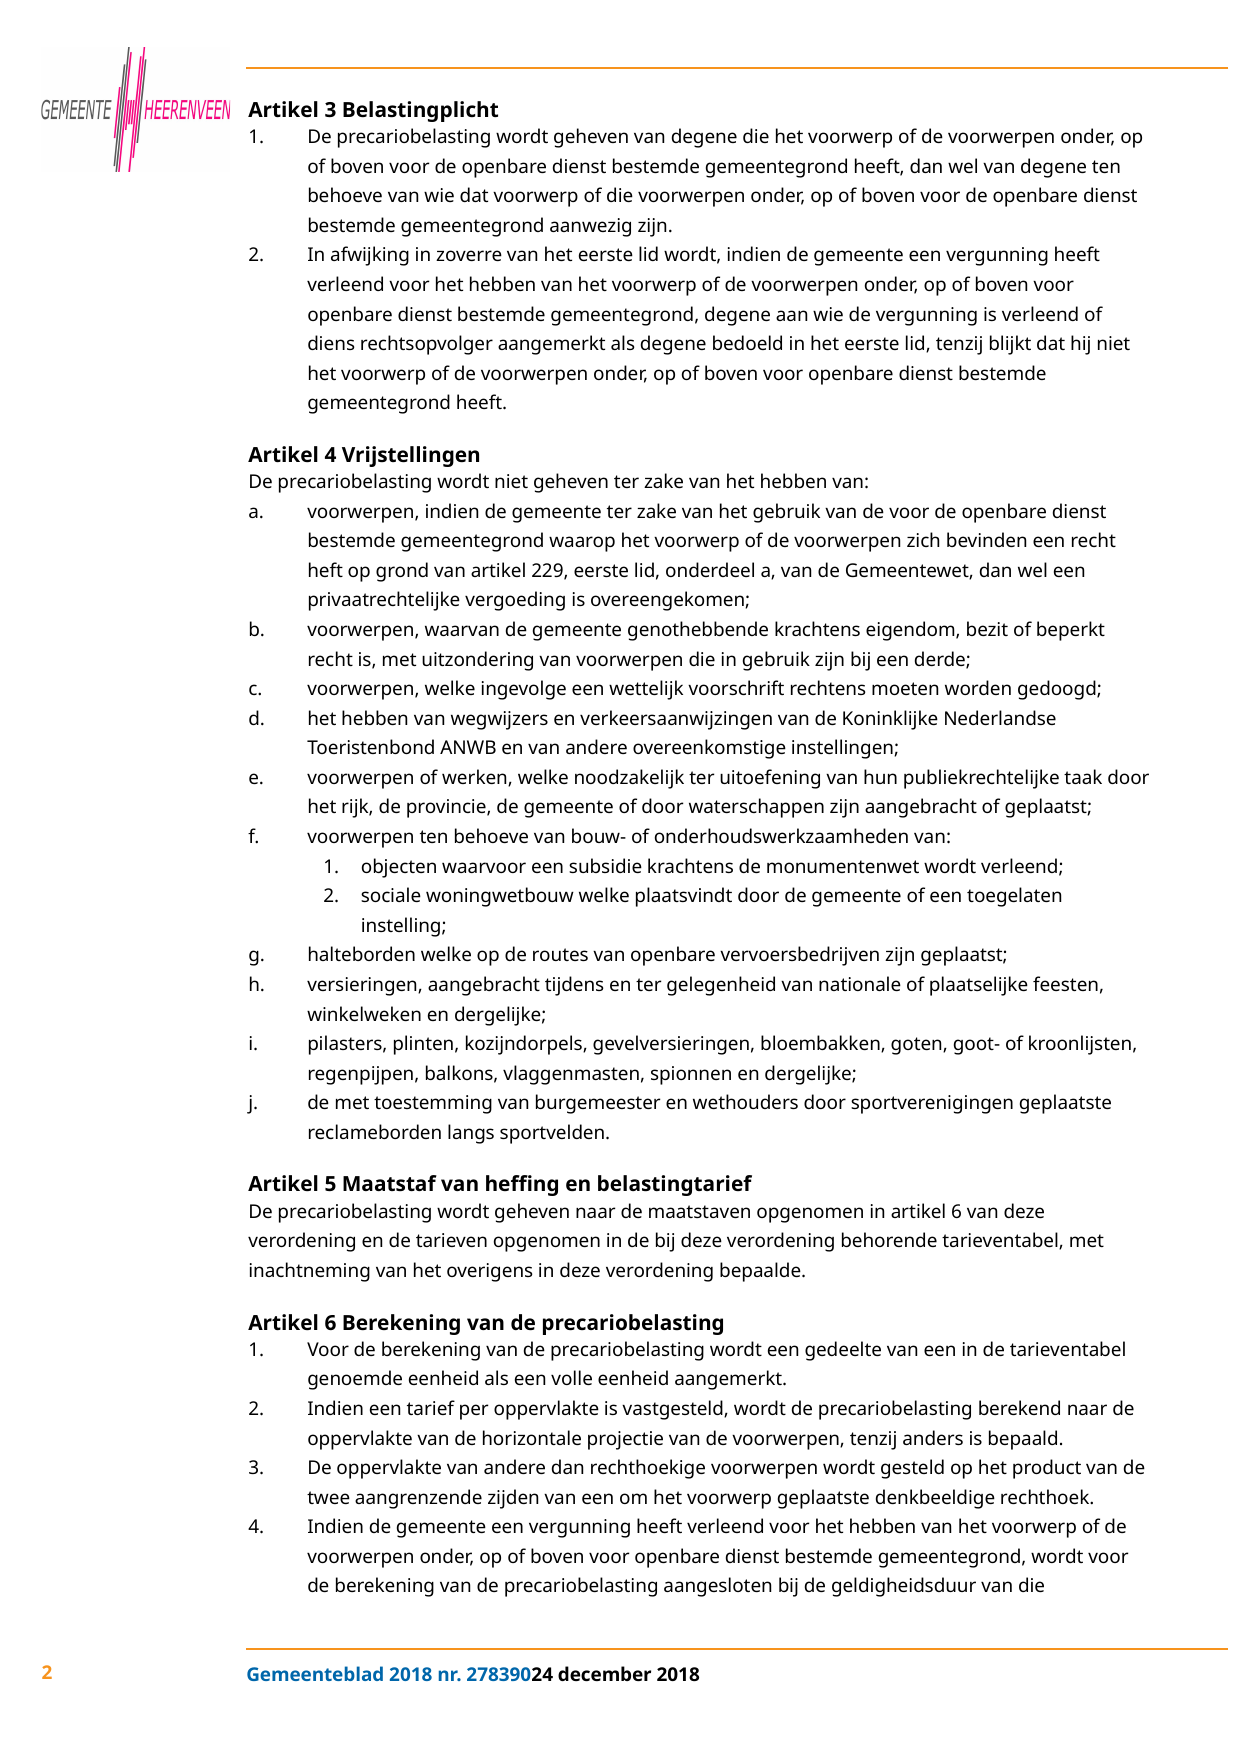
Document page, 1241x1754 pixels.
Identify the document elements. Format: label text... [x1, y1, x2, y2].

list pilasters, plinten, kozijndorpels, gevelversieringen, bloembakken, goten, goot- of kroonlijsten, regenpijpen, balkons, vlaggenmasten, spionnen en dergelijke; [248, 1030, 1152, 1086]
list de met toestemming van burgemeester en wethouders door sportverenigingen geplaatste reclameborden langs sportvelden. [248, 1089, 1152, 1145]
text Artikel 6 Berekening van de precariobelasting [248, 1308, 1152, 1336]
list voorwerpen ten behoeve van bouw- of onderhoudswerkzaamheden van: [248, 823, 1152, 849]
list het hebben van wegwijzers en verkeersaanwijzingen van de Koninklijke Nederlandse Toeristenbond ANWB en van andere overeenkomstige instellingen; [248, 705, 1152, 760]
list halteborden welke op de routes van openbare vervoersbedrijven zijn geplaatst; [248, 942, 1152, 967]
list In afwijking in zoverre van het eerste lid wordt, indien de gemeente een vergunning heeft verleend voor het hebben van het voorwerp of de voorwerpen onder, op of boven voor openbare dienst bestemde gemeentegrond, degene aan wie de vergunning is verleend of diens rechtsopvolger aangemerkt als degene bedoeld in het eerste lid, tenzij blijkt dat hij niet het voorwerp of de voorwerpen onder, op of boven voor openbare dienst bestemde gemeentegrond heeft. [248, 242, 1152, 415]
list Indien de gemeente een vergunning heeft verleend voor het hebben van het voorwerp of de voorwerpen onder, op of boven voor openbare dienst bestemde gemeentegrond, wordt voor de berekening van de precariobelasting aangesloten bij de geldigheidsduur van die [248, 1513, 1152, 1598]
list sociale woningwetbouw welke plaatsvindt door de gemeente of een toegelaten instelling; [323, 882, 1152, 938]
list voorwerpen, waarvan de gemeente genothebbende krachtens eigendom, bezit of beperkt recht is, met uitzondering van voorwerpen die in gebruik zijn bij een derde; [248, 616, 1152, 672]
text De precariobelasting wordt niet geheven ter zake van het hebben van: [248, 468, 1152, 494]
list De oppervlakte van andere dan rechthoekige voorwerpen wordt gesteld op het product van de twee aangrenzende zijden van een om het voorwerp geplaatste denkbeeldige rechthoek. [248, 1454, 1152, 1510]
list voorwerpen of werken, welke noodzakelijk ter uitoefening van hun publiekrechtelijke taak door het rijk, de provincie, de gemeente of door waterschappen zijn aangebracht of geplaatst; [248, 764, 1152, 819]
list versieringen, aangebracht tijdens en ter gelegenheid van nationale of plaatselijke feesten, winkelweken en dergelijke; [248, 971, 1152, 1027]
list voorwerpen, indien de gemeente ter zake van het gebruik van de voor de openbare dienst bestemde gemeentegrond waarop het voorwerp of de voorwerpen zich bevinden een recht heft op grond van artikel 229, eerste lid, onderdeel a, van de Gemeentewet, dan wel een privaatrechtelijke vergoeding is overeengekomen; [248, 498, 1152, 612]
list voorwerpen, welke ingevolge een wettelijk voorschrift rechtens moeten worden gedoogd; [248, 675, 1152, 701]
list Indien een tarief per oppervlakte is vastgesteld, wordt de precariobelasting berekend naar de oppervlakte van de horizontale projectie van de voorwerpen, tenzij anders is bepaald. [248, 1395, 1152, 1451]
list Voor de berekening van de precariobelasting wordt een gedeelte van een in de tarieventabel genoemde eenheid als een volle eenheid aangemerkt. [248, 1336, 1152, 1391]
list De precariobelasting wordt geheven van degene die het voorwerp of de voorwerpen onder, op of boven voor de openbare dienst bestemde gemeentegrond heeft, dan wel van degene ten behoeve van wie dat voorwerp of die voorwerpen onder, op of boven voor de openbare dienst bestemde gemeentegrond aanwezig zijn. [248, 123, 1152, 238]
list objecten waarvoor een subsidie krachtens de monumentenwet wordt verleend; [323, 853, 1152, 879]
picture [41, 47, 231, 172]
text De precariobelasting wordt geheven naar de maatstaven opgenomen in artikel 6 van deze verordening en de tarieven opgenomen in de bij deze verordening behorende tarieventabel, met inachtneming van het overigens in deze verordening bepaalde. [248, 1198, 1152, 1283]
text Artikel 4 Vrijstellingen [248, 440, 1152, 468]
text Artikel 5 Maatstaf van heffing en belastingtarief [248, 1169, 1152, 1198]
text Artikel 3 Belastingplicht [248, 95, 1152, 123]
